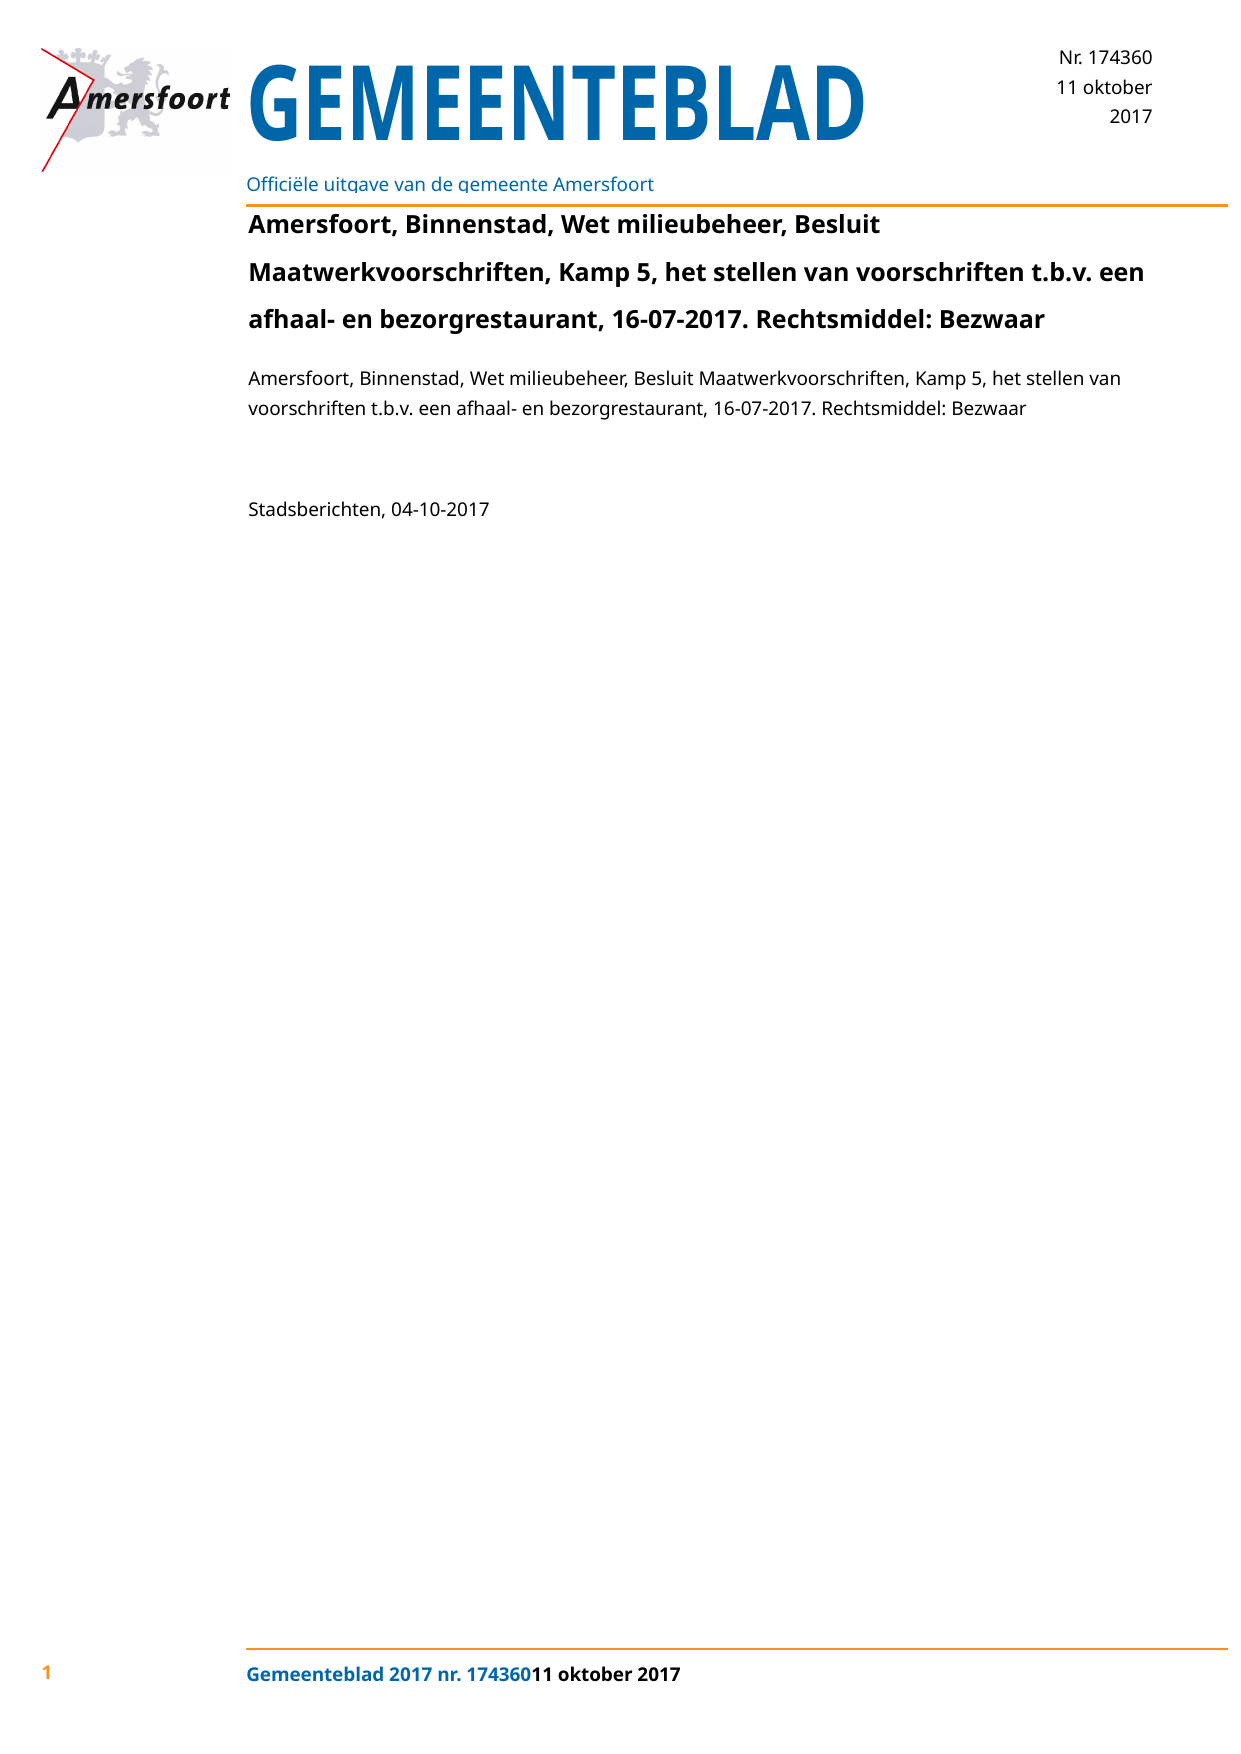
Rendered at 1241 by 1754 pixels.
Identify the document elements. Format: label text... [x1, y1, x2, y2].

text Stadsberichten, 04-10-2017 [248, 496, 1152, 522]
text Amersfoort, Binnenstad, Wet milieubeheer, Besluit Maatwerkvoorschriften, Kamp 5, het stellen van voorschriften t.b.v. een afhaal- en bezorgrestaurant, 16-07-2017. Rechtsmiddel: Bezwaar [248, 207, 1152, 336]
picture [41, 47, 231, 172]
text Amersfoort, Binnenstad, Wet milieubeheer, Besluit Maatwerkvoorschriften, Kamp 5, het stellen van voorschriften t.b.v. een afhaal- en bezorgrestaurant, 16-07-2017. Rechtsmiddel: Bezwaar [248, 366, 1152, 421]
